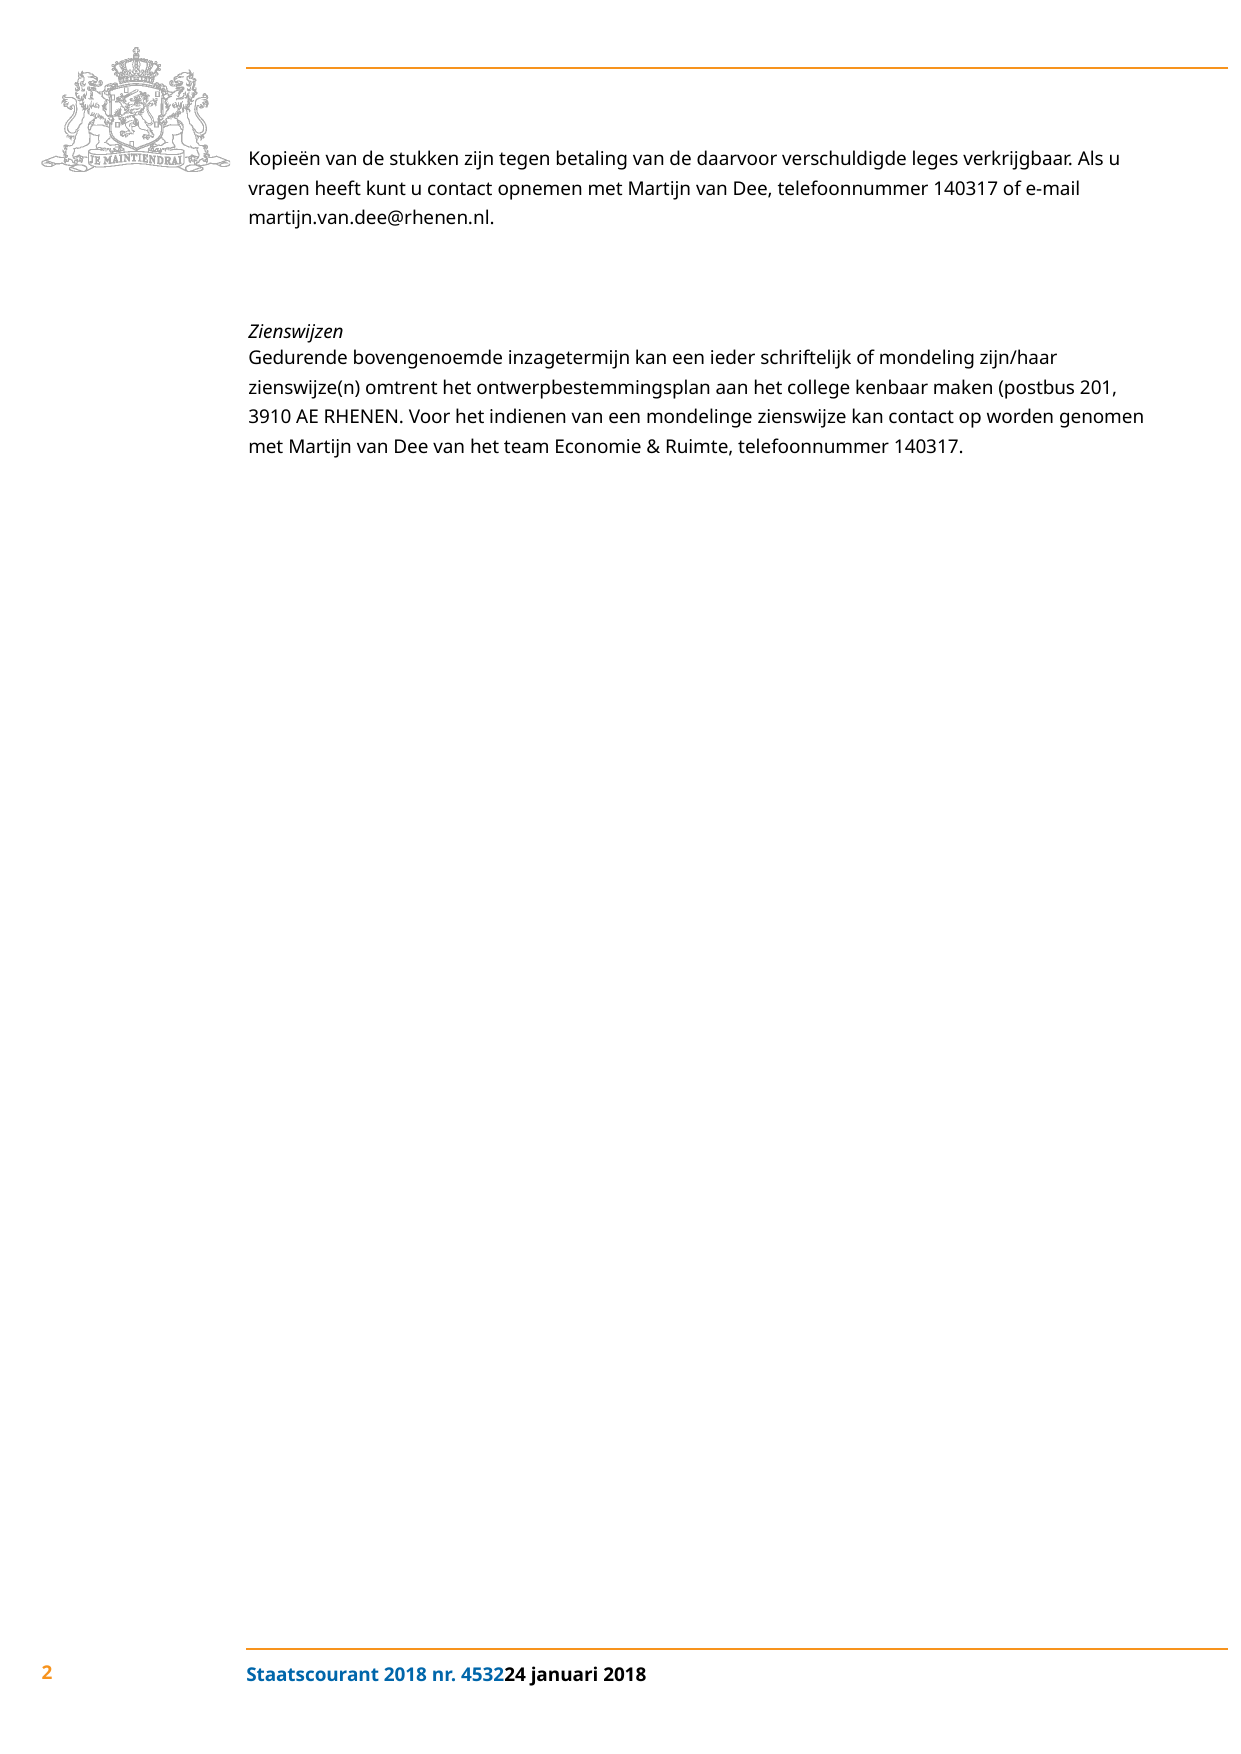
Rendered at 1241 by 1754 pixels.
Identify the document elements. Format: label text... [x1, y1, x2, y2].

text Zienswijzen [248, 319, 1152, 344]
text Gedurende bovengenoemde inzagetermijn kan een ieder schriftelijk of mondeling zijn/haar zienswijze(n) omtrent het ontwerpbestemmingsplan aan het college kenbaar maken (postbus 201, 3910 AE RHENEN. Voor het indienen van een mondelinge zienswijze kan contact op worden genomen met Martijn van Dee van het team Economie & Ruimte, telefoonnummer 140317. [248, 344, 1152, 459]
picture [41, 47, 231, 172]
text Kopieën van de stukken zijn tegen betaling van de daarvoor verschuldigde leges verkrijgbaar. Als u vragen heeft kunt u contact opnemen met Martijn van Dee, telefoonnummer 140317 of e-mail martijn.van.dee@rhenen.nl. [248, 145, 1152, 230]
